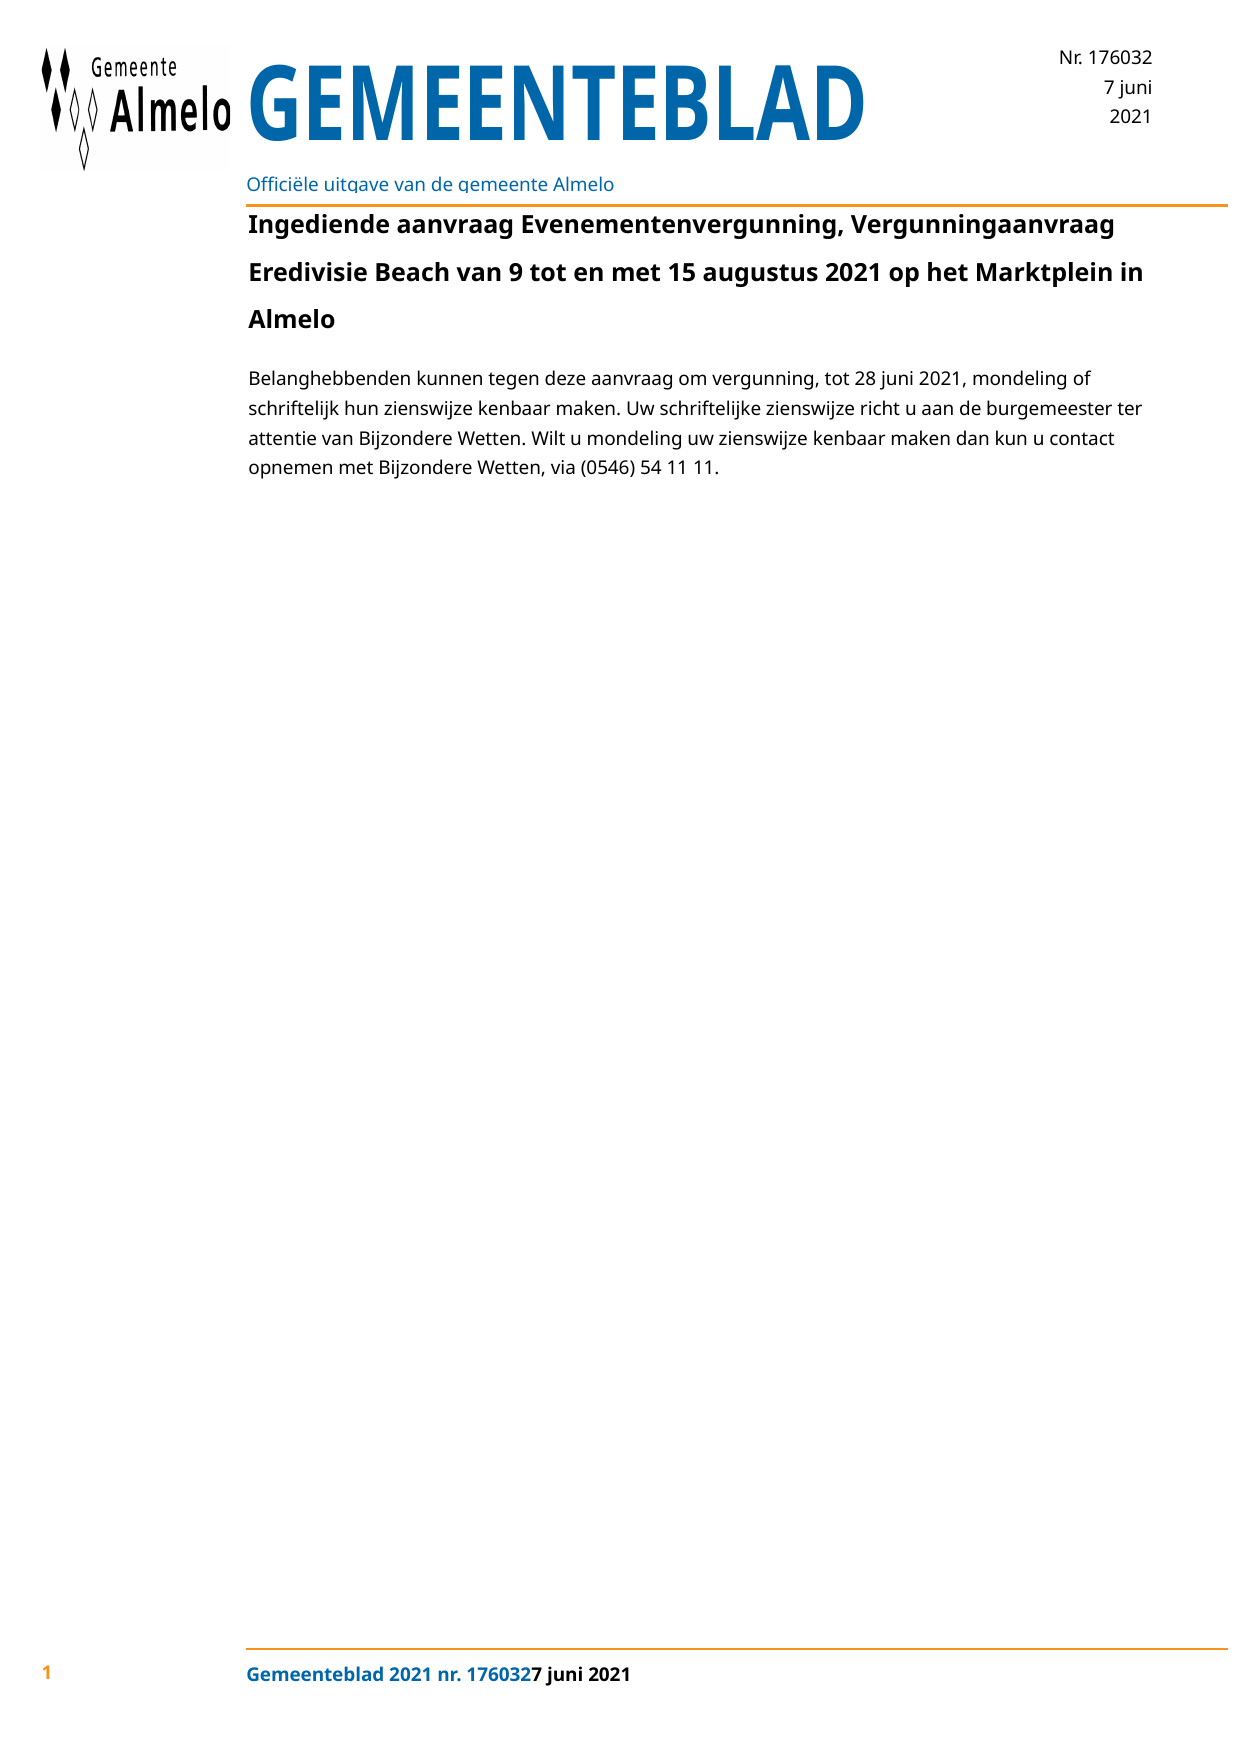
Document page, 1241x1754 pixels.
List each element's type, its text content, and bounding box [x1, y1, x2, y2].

picture [41, 47, 231, 172]
text Ingediende aanvraag Evenementenvergunning, Vergunningaanvraag Eredivisie Beach van 9 tot en met 15 augustus 2021 op het Marktplein in Almelo [248, 207, 1152, 336]
text Belanghebbenden kunnen tegen deze aanvraag om vergunning, tot 28 juni 2021, mondeling of schriftelijk hun zienswijze kenbaar maken. Uw schriftelijke zienswijze richt u aan de burgemeester ter attentie van Bijzondere Wetten. Wilt u mondeling uw zienswijze kenbaar maken dan kun u contact opnemen met Bijzondere Wetten, via (0546) 54 11 11. [248, 366, 1152, 480]
